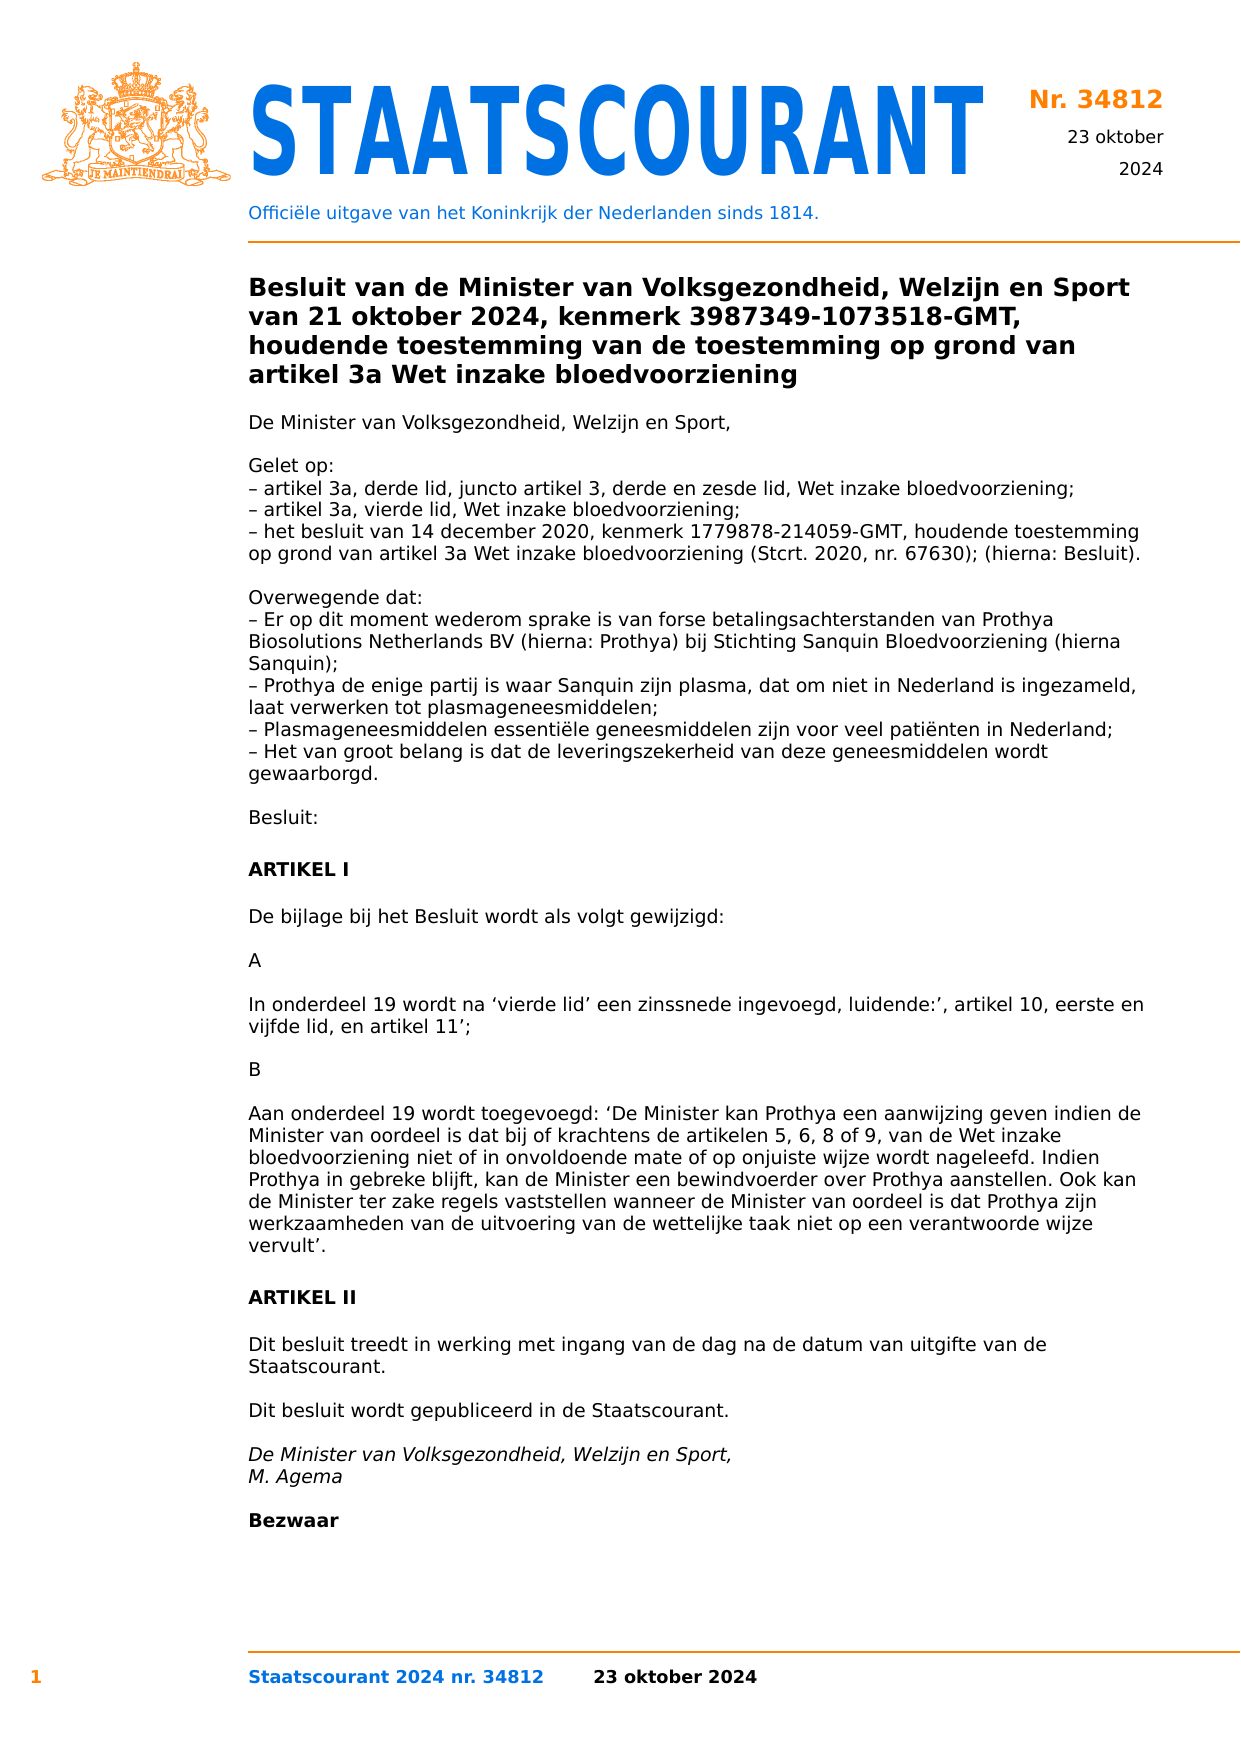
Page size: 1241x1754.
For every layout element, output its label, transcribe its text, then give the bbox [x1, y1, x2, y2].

text A [248, 950, 1163, 972]
text Dit besluit treedt in werking met ingang van de dag na de datum van uitgifte van de Staatscourant. [248, 1334, 1163, 1378]
table_cell 23 oktober [998, 121, 1240, 153]
table_cell 2024 [998, 153, 1240, 203]
text Gelet op: [248, 455, 1163, 477]
text Bezwaar [248, 1509, 1163, 1532]
text Overwegende dat: [248, 587, 1163, 609]
text In onderdeel 19 wordt na ‘vierde lid’ een zinssnede ingevoegd, luidende:’, artikel 10, eerste en vijfde lid, en artikel 11’; [248, 993, 1163, 1037]
text Besluit: [248, 807, 1163, 829]
text – artikel 3a, vierde lid, Wet inzake bloedvoorziening; [248, 499, 1163, 521]
table_header Nr. 34812 [998, 62, 1240, 121]
table_header [25, 62, 248, 241]
text – Plasmageneesmiddelen essentiële geneesmiddelen zijn voor veel patiënten in Nederland; [248, 719, 1163, 741]
picture [41, 62, 231, 186]
table_header STAATSCOURANT [248, 62, 998, 203]
text De bijlage bij het Besluit wordt als volgt gewijzigd: [248, 906, 1163, 928]
subtitle ARTIKEL I [248, 859, 1163, 881]
text – Prothya de enige partij is waar Sanquin zijn plasma, dat om niet in Nederland is ingezameld, laat verwerken tot plasmageneesmiddelen; [248, 675, 1163, 719]
text – artikel 3a, derde lid, juncto artikel 3, derde en zesde lid, Wet inzake bloedvoorziening; [248, 477, 1163, 499]
subtitle ARTIKEL II [248, 1287, 1163, 1309]
text – Het van groot belang is dat de leveringszekerheid van deze geneesmiddelen wordt gewaarborgd. [248, 741, 1163, 785]
text B [248, 1059, 1163, 1081]
text Dit besluit wordt gepubliceerd in de Staatscourant. [248, 1400, 1163, 1422]
text De Minister van Volksgezondheid, Welzijn en Sport, M. Agema [248, 1444, 1163, 1488]
text – het besluit van 14 december 2020, kenmerk 1779878-214059-GMT, houdende toestemming op grond van artikel 3a Wet inzake bloedvoorziening (Stcrt. 2020, nr. 67630); (hierna: Besluit). [248, 521, 1163, 565]
text Aan onderdeel 19 wordt toegevoegd: ‘De Minister kan Prothya een aanwijzing geven indien de Minister van oordeel is dat bij of krachtens de artikelen 5, 6, 8 of 9, van de Wet inzake bloedvoorziening niet of in onvoldoende mate of op onjuiste wijze wordt nageleefd. Indien Prothya in gebreke blijft, kan de Minister een bewindvoerder over Prothya aanstellen. Ook kan de Minister ter zake regels vaststellen wanneer de Minister van oordeel is dat Prothya zijn werkzaamheden van de uitvoering van de wettelijke taak niet op een verantwoorde wijze vervult’. [248, 1103, 1163, 1257]
subtitle Besluit van de Minister van Volksgezondheid, Welzijn en Sport van 21 oktober 2024, kenmerk 3987349-1073518-GMT, houdende toestemming van de toestemming op grond van artikel 3a Wet inzake bloedvoorziening [248, 273, 1163, 390]
text De Minister van Volksgezondheid, Welzijn en Sport, [248, 412, 1163, 433]
table_cell Officiële uitgave van het Koninkrijk der Nederlanden sinds 1814. [248, 203, 1240, 241]
text – Er op dit moment wederom sprake is van forse betalingsachterstanden van Prothya Biosolutions Netherlands BV (hierna: Prothya) bij Stichting Sanquin Bloedvoorziening (hierna Sanquin); [248, 609, 1163, 675]
